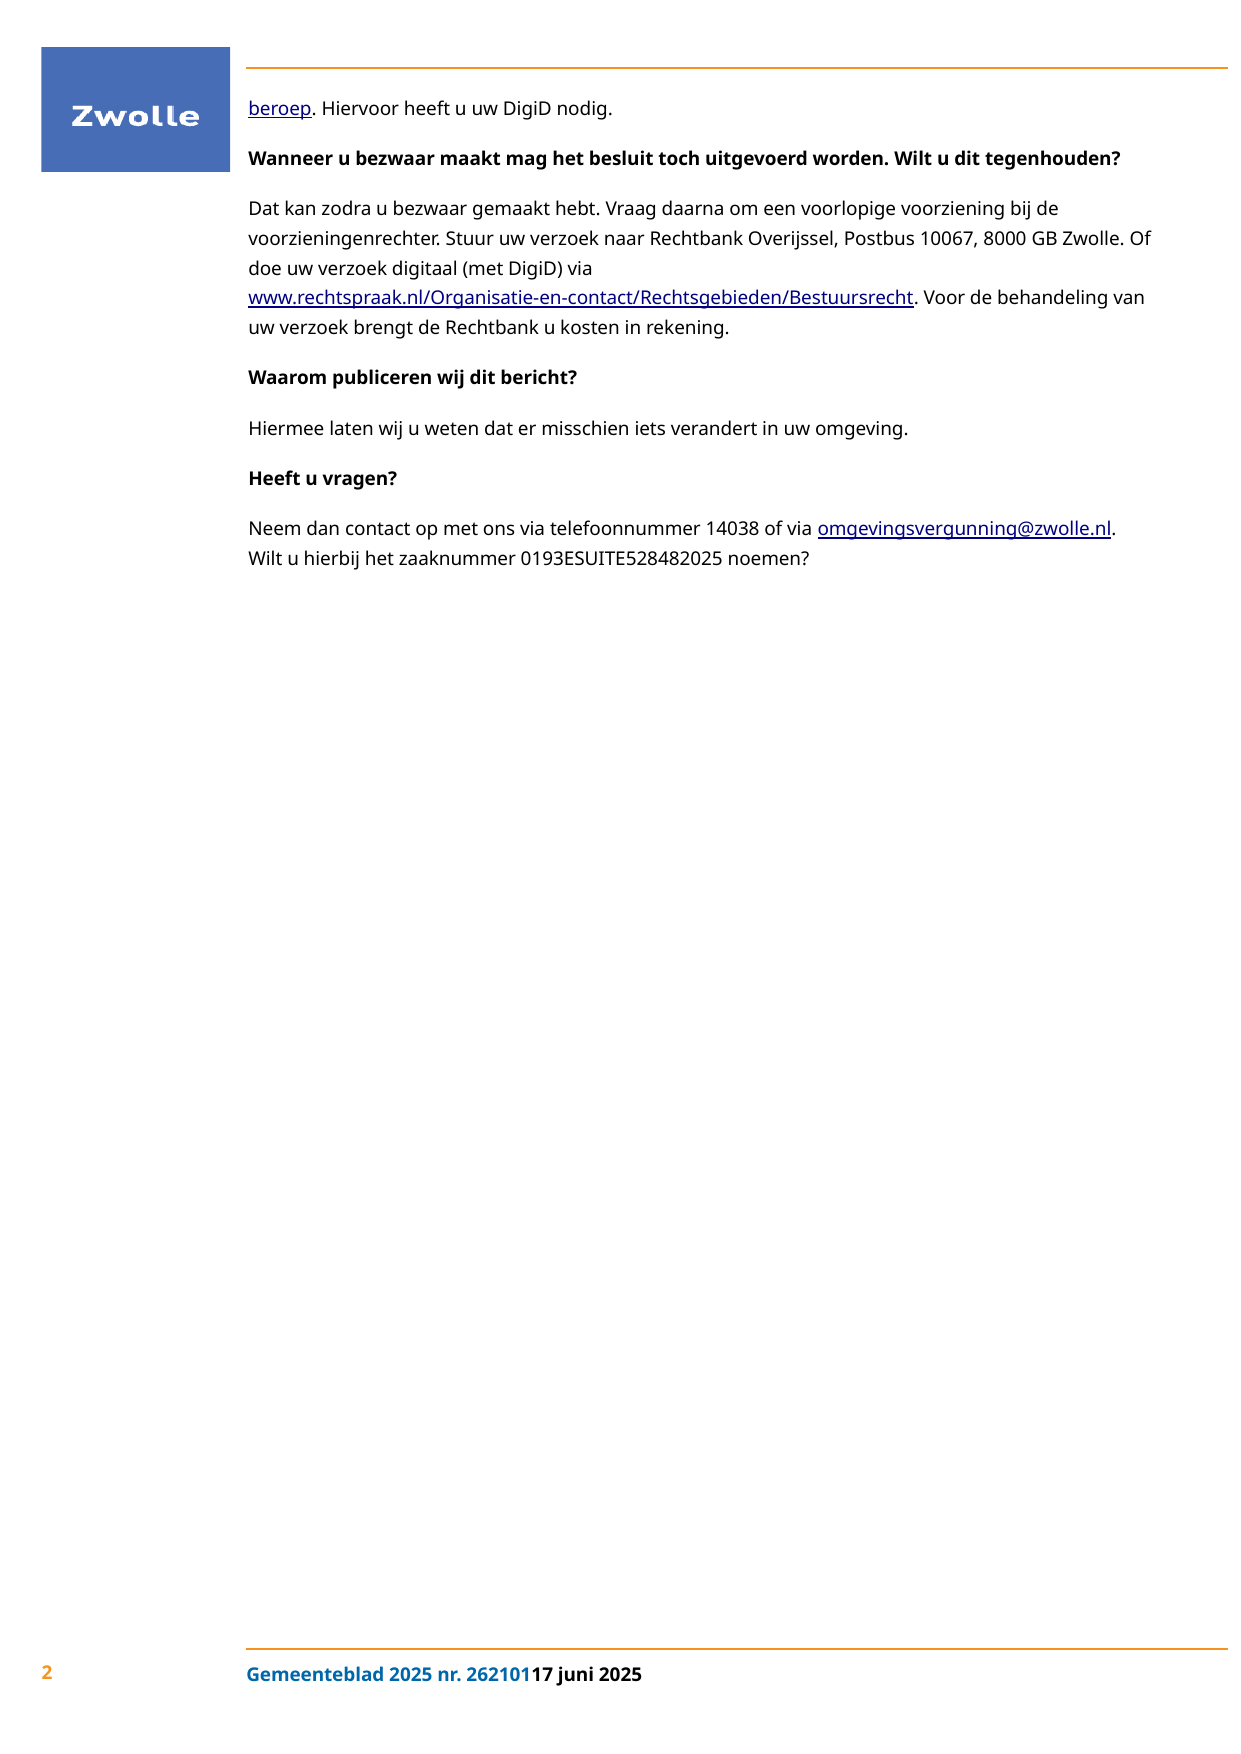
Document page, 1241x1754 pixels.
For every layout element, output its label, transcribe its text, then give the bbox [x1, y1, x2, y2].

text beroep. Hiervoor heeft u uw DigiD nodig. [248, 95, 1152, 121]
text Hiermee laten wij u weten dat er misschien iets verandert in uw omgeving. [248, 415, 1152, 441]
text Neem dan contact op met ons via telefoonnummer 14038 of via omgevingsvergunning@zwolle.nl. Wilt u hierbij het zaaknummer 0193ESUITE528482025 noemen? [248, 516, 1152, 571]
text Wanneer u bezwaar maakt mag het besluit toch uitgevoerd worden. Wilt u dit tegenhouden? [248, 145, 1152, 171]
text Dat kan zodra u bezwaar gemaakt hebt. Vraag daarna om een voorlopige voorziening bij de voorzieningenrechter. Stuur uw verzoek naar Rechtbank Overijssel, Postbus 10067, 8000 GB Zwolle. Of doe uw verzoek digitaal (met DigiD) via www.rechtspraak.nl/Organisatie-en-contact/Rechtsgebieden/Bestuursrecht. Voor de behandeling van uw verzoek brengt de Rechtbank u kosten in rekening. [248, 196, 1152, 340]
picture [41, 47, 231, 172]
text Waarom publiceren wij dit bericht? [248, 364, 1152, 390]
text Heeft u vragen? [248, 465, 1152, 491]
